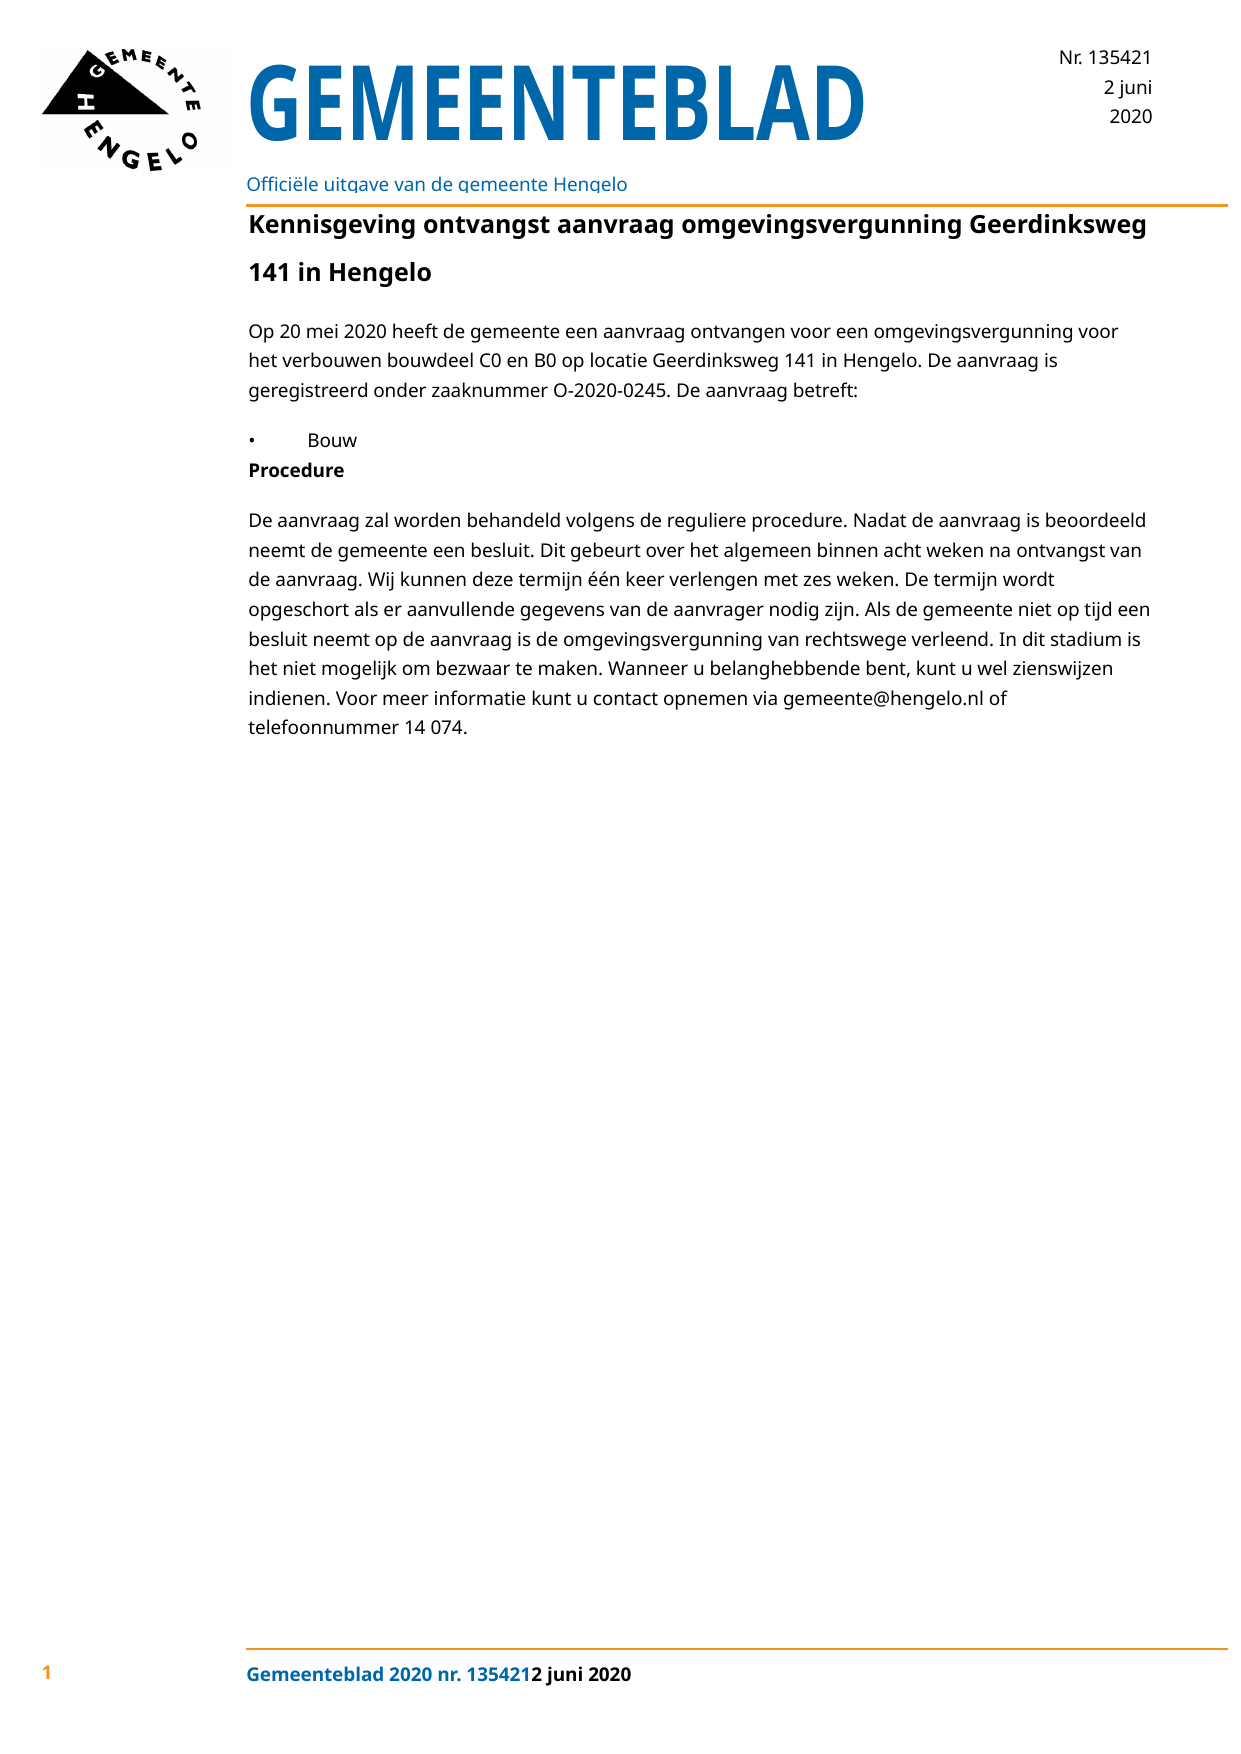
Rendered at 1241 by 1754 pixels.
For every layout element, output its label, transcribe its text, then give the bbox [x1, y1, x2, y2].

text De aanvraag zal worden behandeld volgens de reguliere procedure. Nadat de aanvraag is beoordeeld neemt de gemeente een besluit. Dit gebeurt over het algemeen binnen acht weken na ontvangst van de aanvraag. Wij kunnen deze termijn één keer verlengen met zes weken. De termijn wordt opgeschort als er aanvullende gegevens van de aanvrager nodig zijn. Als de gemeente niet op tijd een besluit neemt op de aanvraag is de omgevingsvergunning van rechtswege verleend. In dit stadium is het niet mogelijk om bezwaar te maken. Wanneer u belanghebbende bent, kunt u wel zienswijzen indienen. Voor meer informatie kunt u contact opnemen via gemeente@hengelo.nl of telefoonnummer 14 074. [248, 507, 1152, 740]
text Op 20 mei 2020 heeft de gemeente een aanvraag ontvangen voor een omgevingsvergunning voor het verbouwen bouwdeel C0 en B0 op locatie Geerdinksweg 141 in Hengelo. De aanvraag is geregistreerd onder zaaknummer O-2020-0245. De aanvraag betreft: [248, 318, 1152, 403]
picture [41, 47, 231, 172]
list Bouw [248, 427, 1152, 453]
text Kennisgeving ontvangst aanvraag omgevingsvergunning Geerdinksweg 141 in Hengelo [248, 207, 1152, 288]
text Procedure [248, 457, 1152, 483]
